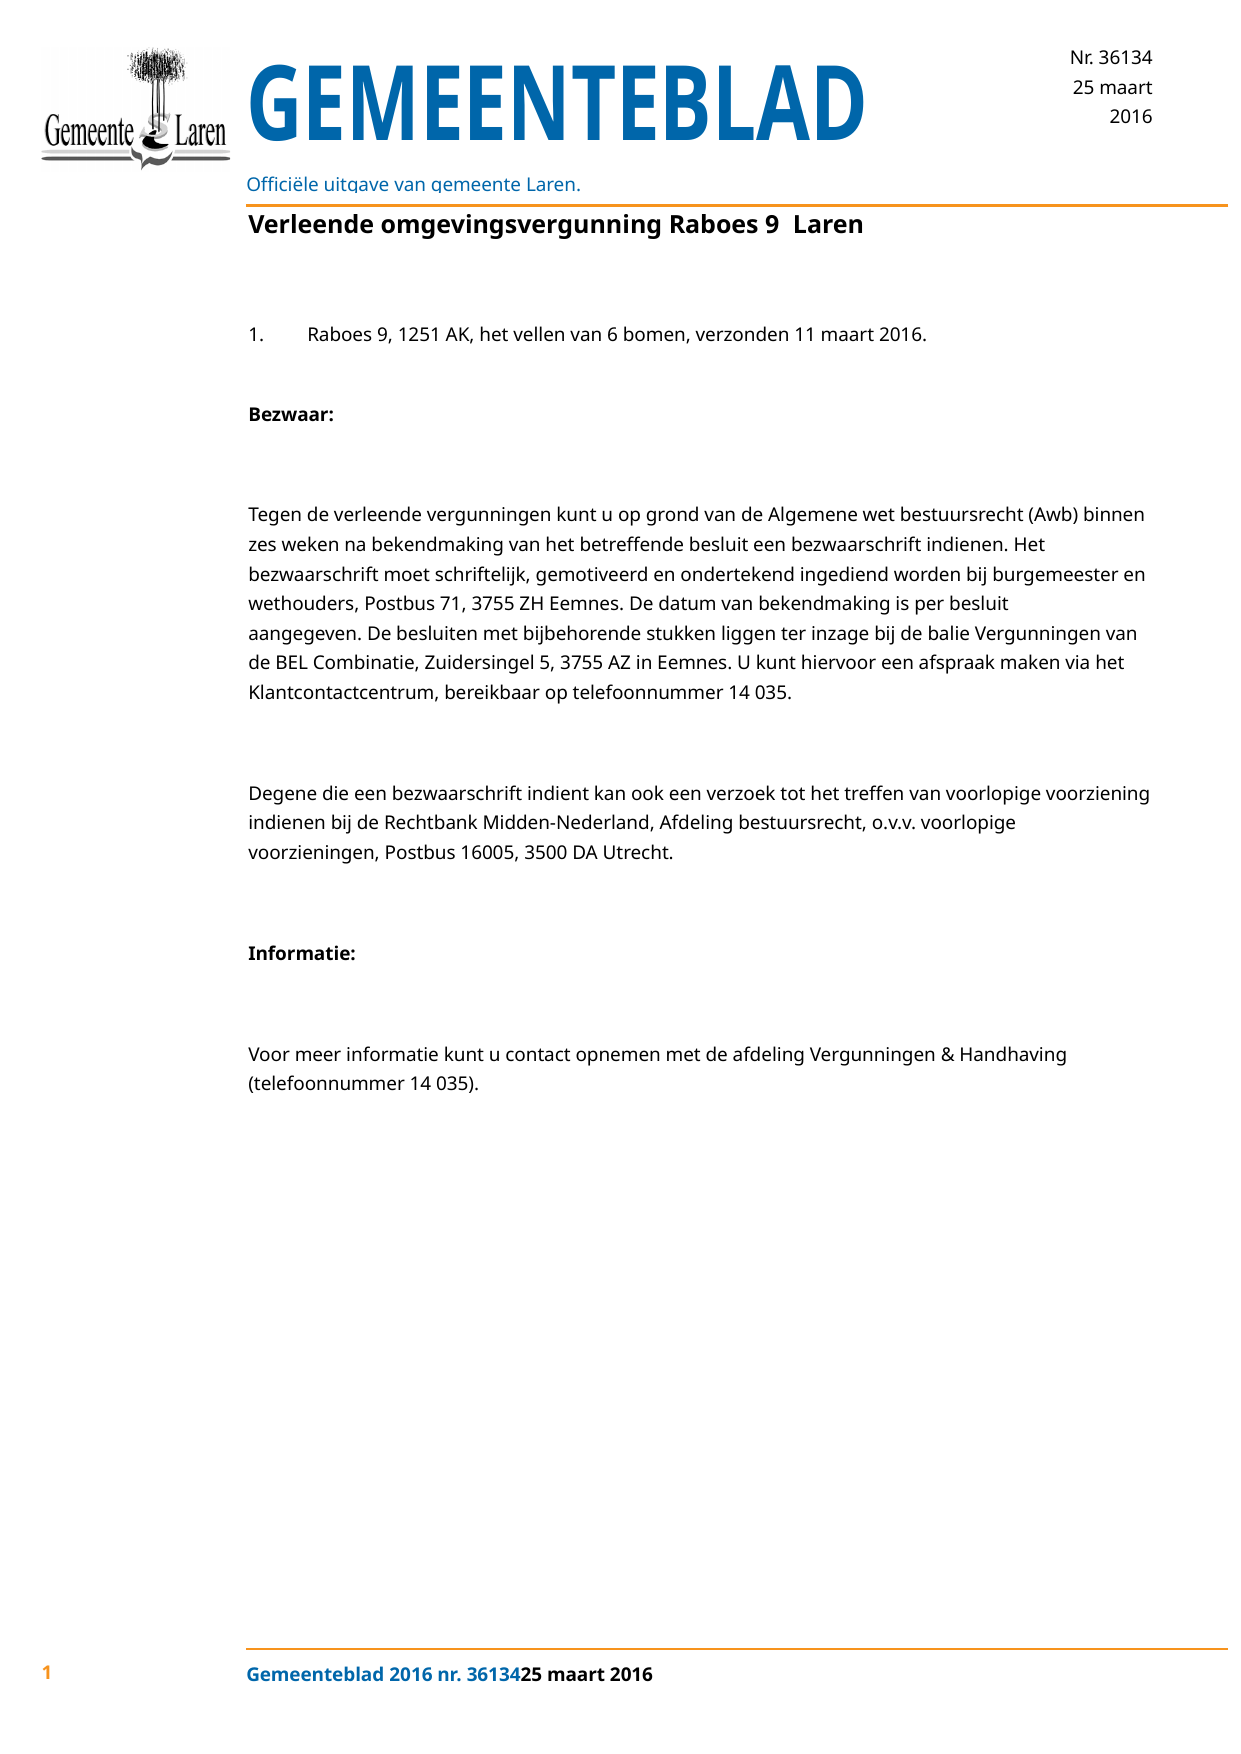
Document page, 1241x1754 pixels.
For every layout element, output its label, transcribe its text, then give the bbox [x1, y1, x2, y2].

text Degene die een bezwaarschrift indient kan ook een verzoek tot het treffen van voorlopige voorziening indienen bij de Rechtbank Midden-Nederland, Afdeling bestuursrecht, o.v.v. voorlopige voorzieningen, Postbus 16005, 3500 DA Utrecht. [248, 780, 1152, 865]
text Tegen de verleende vergunningen kunt u op grond van de Algemene wet bestuursrecht (Awb) binnen zes weken na bekendmaking van het betreffende besluit een bezwaarschrift indienen. Het bezwaarschrift moet schriftelijk, gemotiveerd en ondertekend ingediend worden bij burgemeester en wethouders, Postbus 71, 3755 ZH Eemnes. De datum van bekendmaking is per besluit aangegeven. De besluiten met bijbehorende stukken liggen ter inzage bij de balie Vergunningen van de BEL Combinatie, Zuidersingel 5, 3755 AZ in Eemnes. U kunt hiervoor een afspraak maken via het Klantcontactcentrum, bereikbaar op telefoonnummer 14 035. [248, 502, 1152, 705]
text Verleende omgevingsvergunning Raboes 9 Laren [248, 207, 1152, 241]
picture [41, 47, 231, 172]
text Bezwaar: [248, 401, 1152, 426]
text Informatie: [248, 940, 1152, 966]
list Raboes 9, 1251 AK, het vellen van 6 bomen, verzonden 11 maart 2016. [248, 321, 1152, 346]
text Voor meer informatie kunt u contact opnemen met de afdeling Vergunningen & Handhaving (telefoonnummer 14 035). [248, 1041, 1152, 1096]
